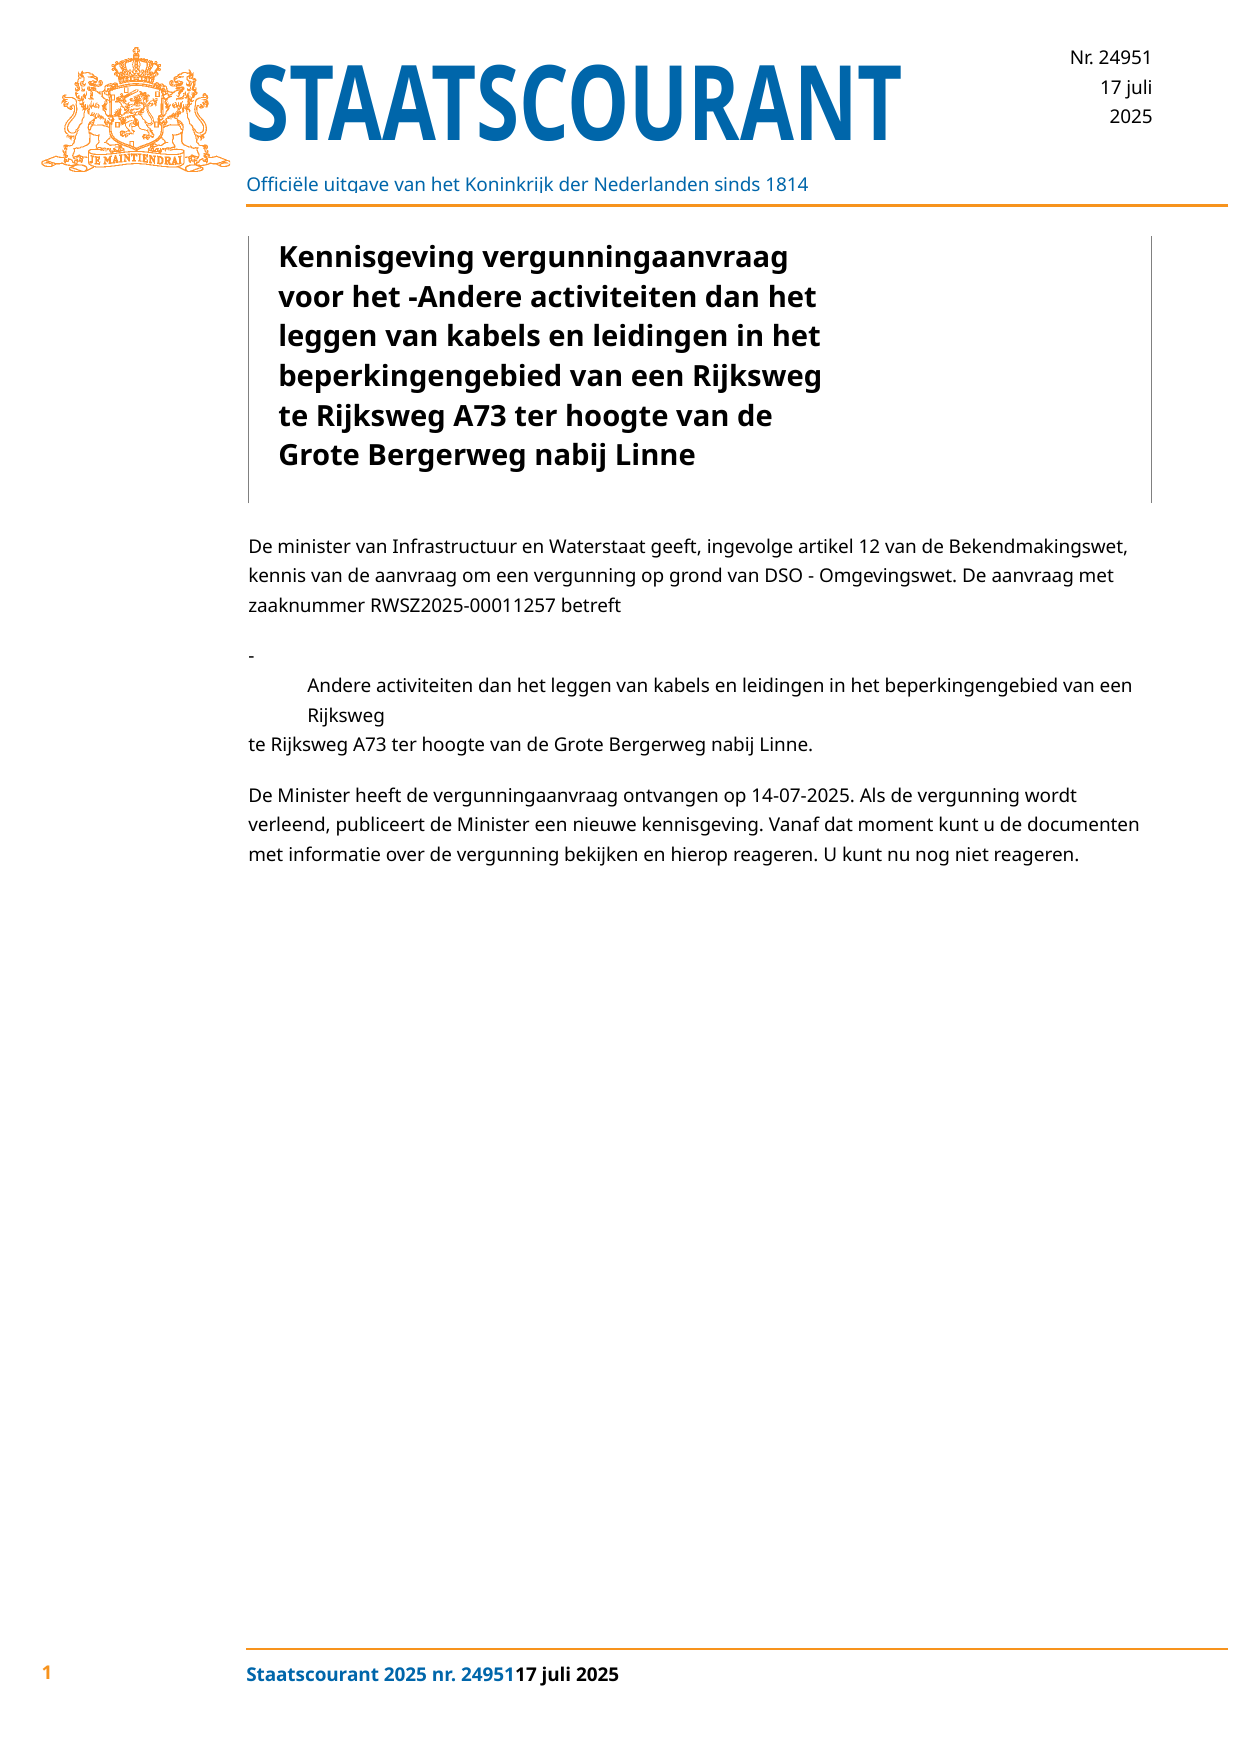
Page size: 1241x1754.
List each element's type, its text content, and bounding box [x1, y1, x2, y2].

table_header [850, 236, 912, 413]
text te Rijksweg A73 ter hoogte van de Grote Bergerweg nabij Linne. [248, 731, 1152, 757]
picture [912, 236, 1090, 414]
text De minister van Infrastructuur en Waterstaat geeft, ingevolge artikel 12 van de Bekendmakingswet, kennis van de aanvraag om een vergunning op grond van DSO - Omgevingswet. De aanvraag met zaaknummer RWSZ2025-00011257 betreft [248, 533, 1152, 618]
picture [41, 47, 231, 172]
table_header Kennisgeving vergunningaanvraag voor het -Andere activiteiten dan het leggen van kabels en leidingen in het beperkingengebied van een Rijksweg te Rijksweg A73 ter hoogte van de Grote Bergerweg nabij Linne [249, 236, 850, 503]
table_header [1090, 236, 1151, 413]
table_header [850, 414, 1151, 503]
list Andere activiteiten dan het leggen van kabels en leidingen in het beperkingengebied van een Rijksweg [248, 672, 1152, 727]
text De Minister heeft de vergunningaanvraag ontvangen op 14-07-2025. Als de vergunning wordt verleend, publiceert de Minister een nieuwe kennisgeving. Vanaf dat moment kunt u de documenten met informatie over de vergunning bekijken en hierop reageren. U kunt nu nog niet reageren. [248, 782, 1152, 867]
